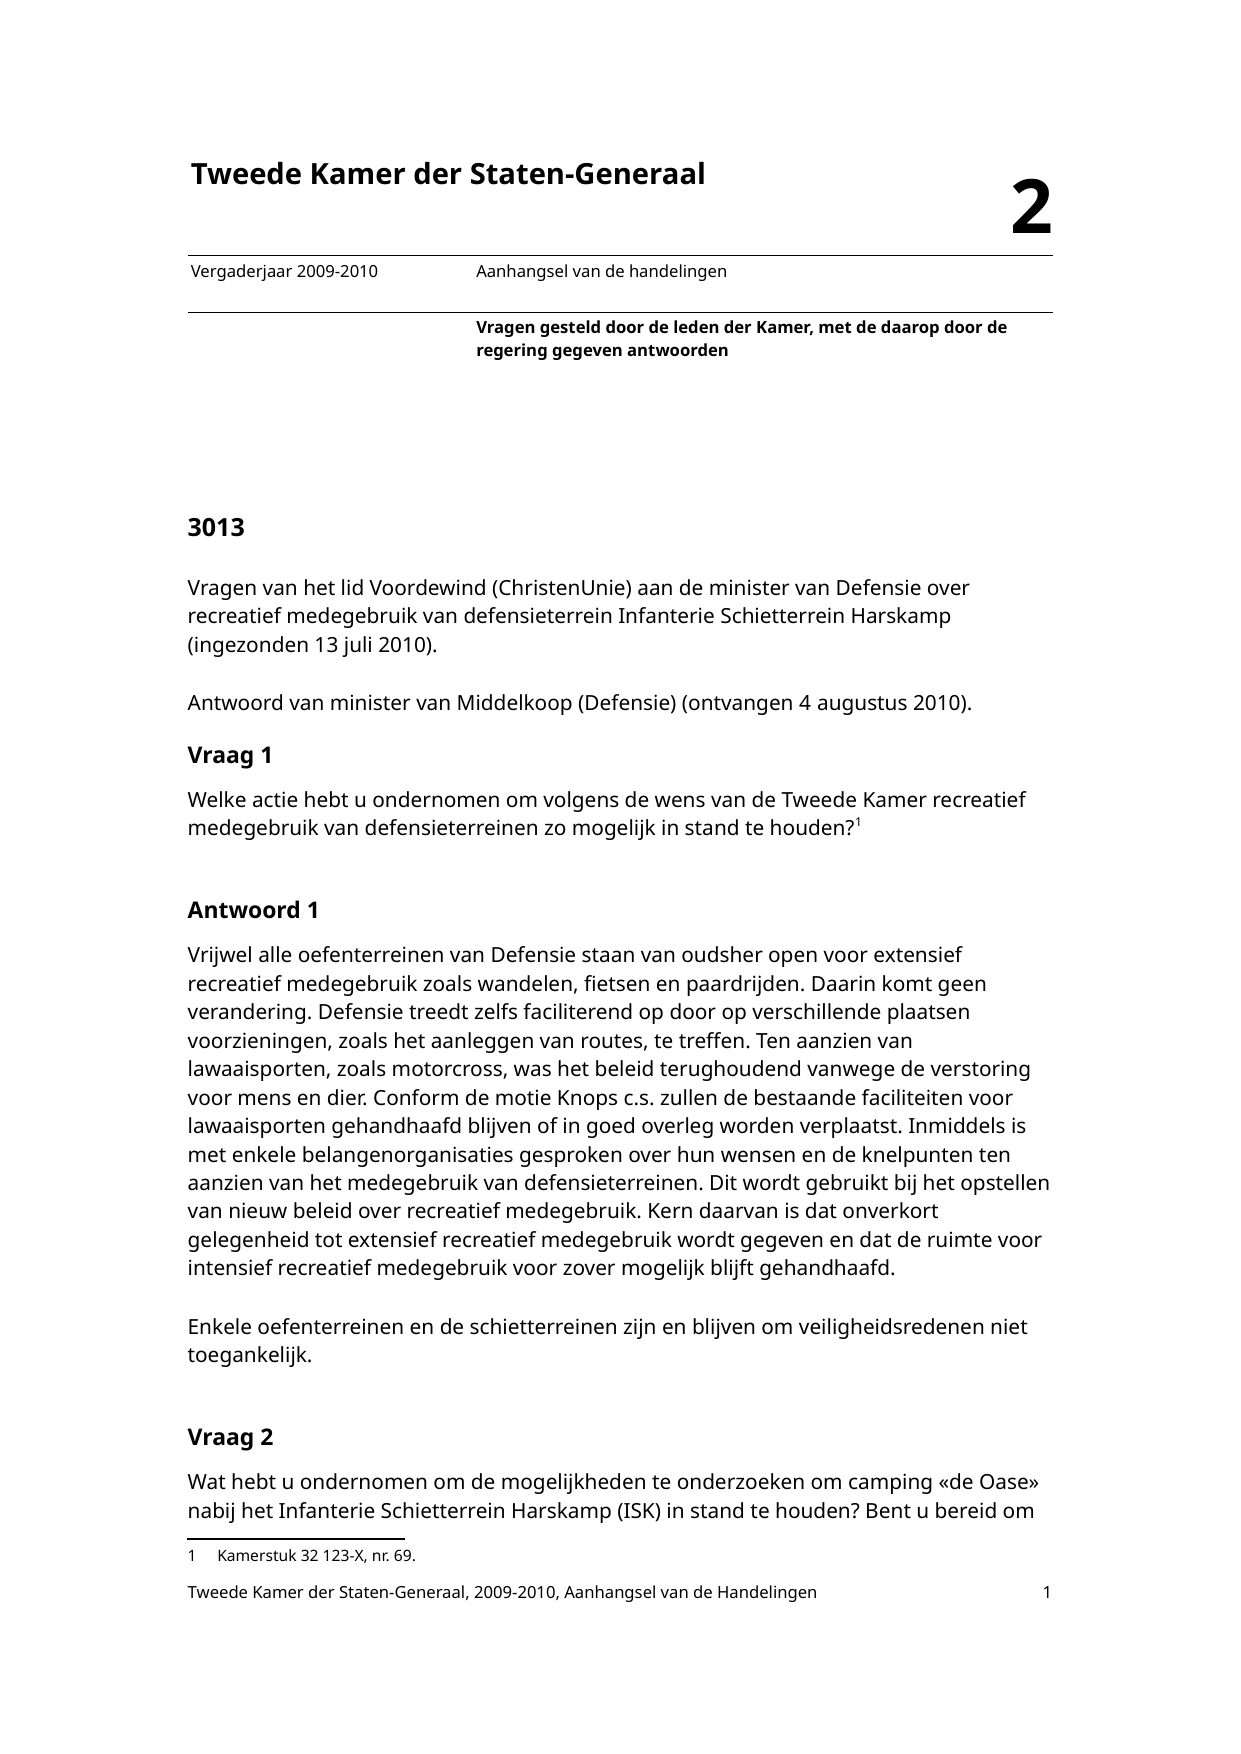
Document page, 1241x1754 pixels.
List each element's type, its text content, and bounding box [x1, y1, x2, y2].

text 3013 [187, 509, 1053, 543]
table_header 2 [880, 150, 1053, 255]
subtitle Vraag 1 [187, 739, 1053, 770]
text Kamerstuk 32 123-X, nr. 69. [187, 1538, 1053, 1566]
subtitle Antwoord 1 [187, 894, 1053, 926]
text Vragen van het lid Voordewind (ChristenUnie) aan de minister van Defensie over recreatief medegebruik van defensieterrein Infanterie Schietterrein Harskamp (ingezonden 13 juli 2010). [187, 573, 1053, 658]
text Wat hebt u ondernomen om de mogelijkheden te onderzoeken om camping «de Oase» nabij het Infanterie Schietterrein Harskamp (ISK) in stand te houden? Bent u bereid om [187, 1467, 1053, 1524]
table_cell [188, 313, 473, 361]
text Welke actie hebt u ondernomen om volgens de wens van de Tweede Kamer recreatief medegebruik van defensieterreinen zo mogelijk in stand te houden? [187, 785, 1053, 842]
text Vrijwel alle oefenterreinen van Defensie staan van oudsher open voor extensief recreatief medegebruik zoals wandelen, fietsen en paardrijden. Daarin komt geen verandering. Defensie treedt zelfs faciliterend op door op verschillende plaatsen voorzieningen, zoals het aanleggen van routes, te treffen. Ten aanzien van lawaaisporten, zoals motorcross, was het beleid terughoudend vanwege de verstoring voor mens en dier. Conform de motie Knops c.s. zullen de bestaande faciliteiten voor lawaaisporten gehandhaafd blijven of in goed overleg worden verplaatst. Inmiddels is met enkele belangenorganisaties gesproken over hun wensen en de knelpunten ten aanzien van het medegebruik van defensieterreinen. Dit wordt gebruikt bij het opstellen van nieuw beleid over recreatief medegebruik. Kern daarvan is dat onverkort gelegenheid tot extensief recreatief medegebruik wordt gegeven en dat de ruimte voor intensief recreatief medegebruik voor zover mogelijk blijft gehandhaafd. [187, 941, 1053, 1282]
subtitle Vraag 2 [187, 1421, 1053, 1452]
text Enkele oefenterreinen en de schietterreinen zijn en blijven om veiligheidsredenen niet toegankelijk. [187, 1312, 1053, 1369]
table_cell Vergaderjaar 2009-2010 [188, 256, 473, 312]
table_cell Vragen gesteld door de leden der Kamer, met de daarop door de regering gegeven antwoorden [473, 313, 1053, 361]
table_header Tweede Kamer der Staten-Generaal [188, 150, 879, 255]
text Antwoord van minister van Middelkoop (Defensie) (ontvangen 4 augustus 2010). [187, 688, 1053, 716]
table_cell Aanhangsel van de handelingen [473, 256, 1053, 312]
